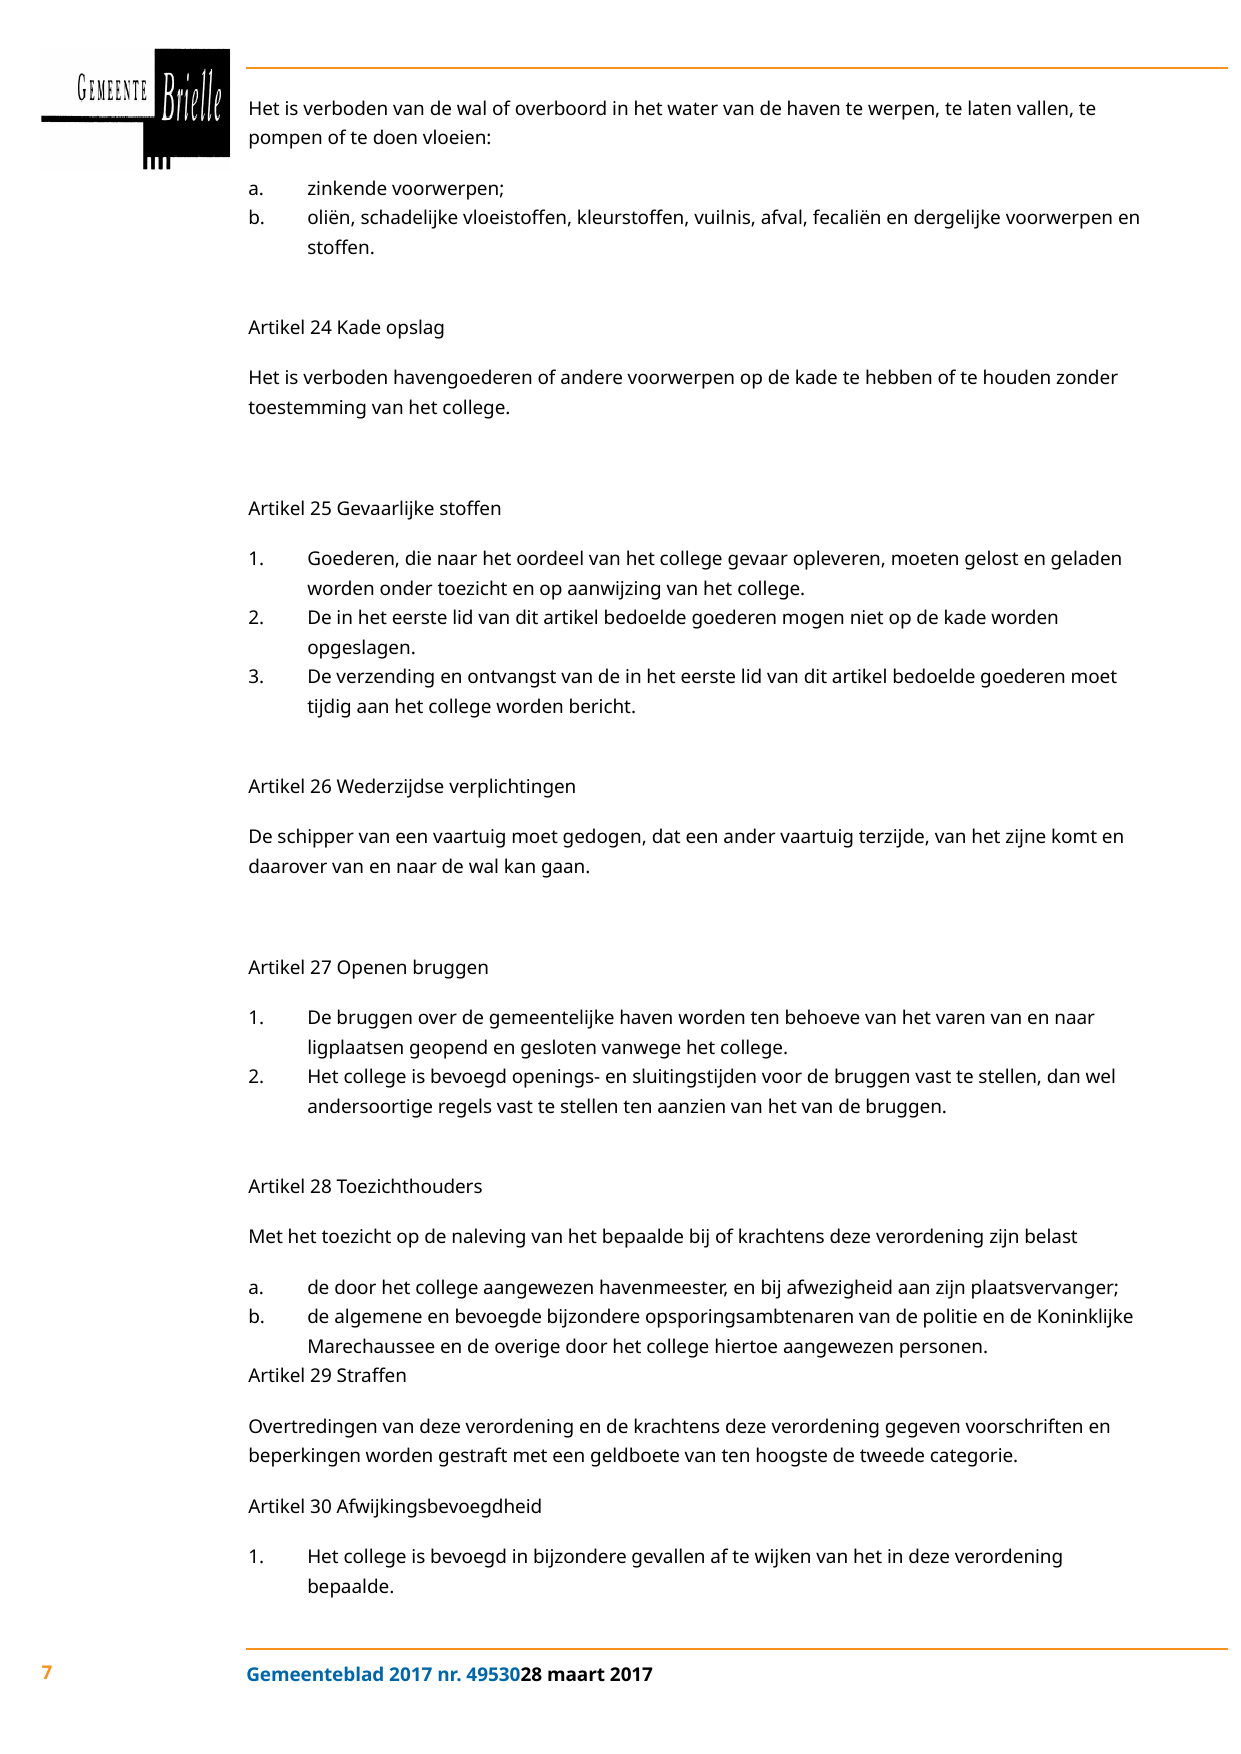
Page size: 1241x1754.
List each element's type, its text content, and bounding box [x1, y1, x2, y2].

text Het is verboden van de wal of overboord in het water van de haven te werpen, te laten vallen, te pompen of te doen vloeien: [248, 95, 1152, 150]
list zinkende voorwerpen; [248, 175, 1152, 201]
text Artikel 27 Openen bruggen [248, 954, 1152, 980]
text Met het toezicht op de naleving van het bepaalde bij of krachtens deze verordening zijn belast [248, 1223, 1152, 1249]
text Artikel 24 Kade opslag [248, 314, 1152, 340]
list De in het eerste lid van dit artikel bedoelde goederen mogen niet op de kade worden opgeslagen. [248, 604, 1152, 660]
text Artikel 30 Afwijkingsbevoegdheid [248, 1493, 1152, 1519]
list De bruggen over de gemeentelijke haven worden ten behoeve van het varen van en naar ligplaatsen geopend en gesloten vanwege het college. [248, 1004, 1152, 1060]
list Het college is bevoegd openings- en sluitingstijden voor de bruggen vast te stellen, dan wel andersoortige regels vast te stellen ten aanzien van het van de bruggen. [248, 1063, 1152, 1119]
text Artikel 26 Wederzijdse verplichtingen [248, 773, 1152, 799]
list oliën, schadelijke vloeistoffen, kleurstoffen, vuilnis, afval, fecaliën en dergelijke voorwerpen en stoffen. [248, 204, 1152, 260]
text Het is verboden havengoederen of andere voorwerpen op de kade te hebben of te houden zonder toestemming van het college. [248, 364, 1152, 420]
text Artikel 28 Toezichthouders [248, 1173, 1152, 1199]
list De verzending en ontvangst van de in het eerste lid van dit artikel bedoelde goederen moet tijdig aan het college worden bericht. [248, 663, 1152, 719]
picture [41, 47, 231, 172]
text Artikel 29 Straffen [248, 1363, 1152, 1388]
list Goederen, die naar het oordeel van het college gevaar opleveren, moeten gelost en geladen worden onder toezicht en op aanwijzing van het college. [248, 545, 1152, 601]
list de door het college aangewezen havenmeester, en bij afwezigheid aan zijn plaatsvervanger; [248, 1274, 1152, 1300]
list Het college is bevoegd in bijzondere gevallen af te wijken van het in deze verordening bepaalde. [248, 1543, 1152, 1599]
text Overtredingen van deze verordening en de krachtens deze verordening gegeven voorschriften en beperkingen worden gestraft met een geldboete van ten hoogste de tweede categorie. [248, 1413, 1152, 1468]
text Artikel 25 Gevaarlijke stoffen [248, 495, 1152, 521]
text De schipper van een vaartuig moet gedogen, dat een ander vaartuig terzijde, van het zijne komt en daarover van en naar de wal kan gaan. [248, 823, 1152, 879]
list de algemene en bevoegde bijzondere opsporingsambtenaren van de politie en de Koninklijke Marechaussee en de overige door het college hiertoe aangewezen personen. [248, 1303, 1152, 1359]
